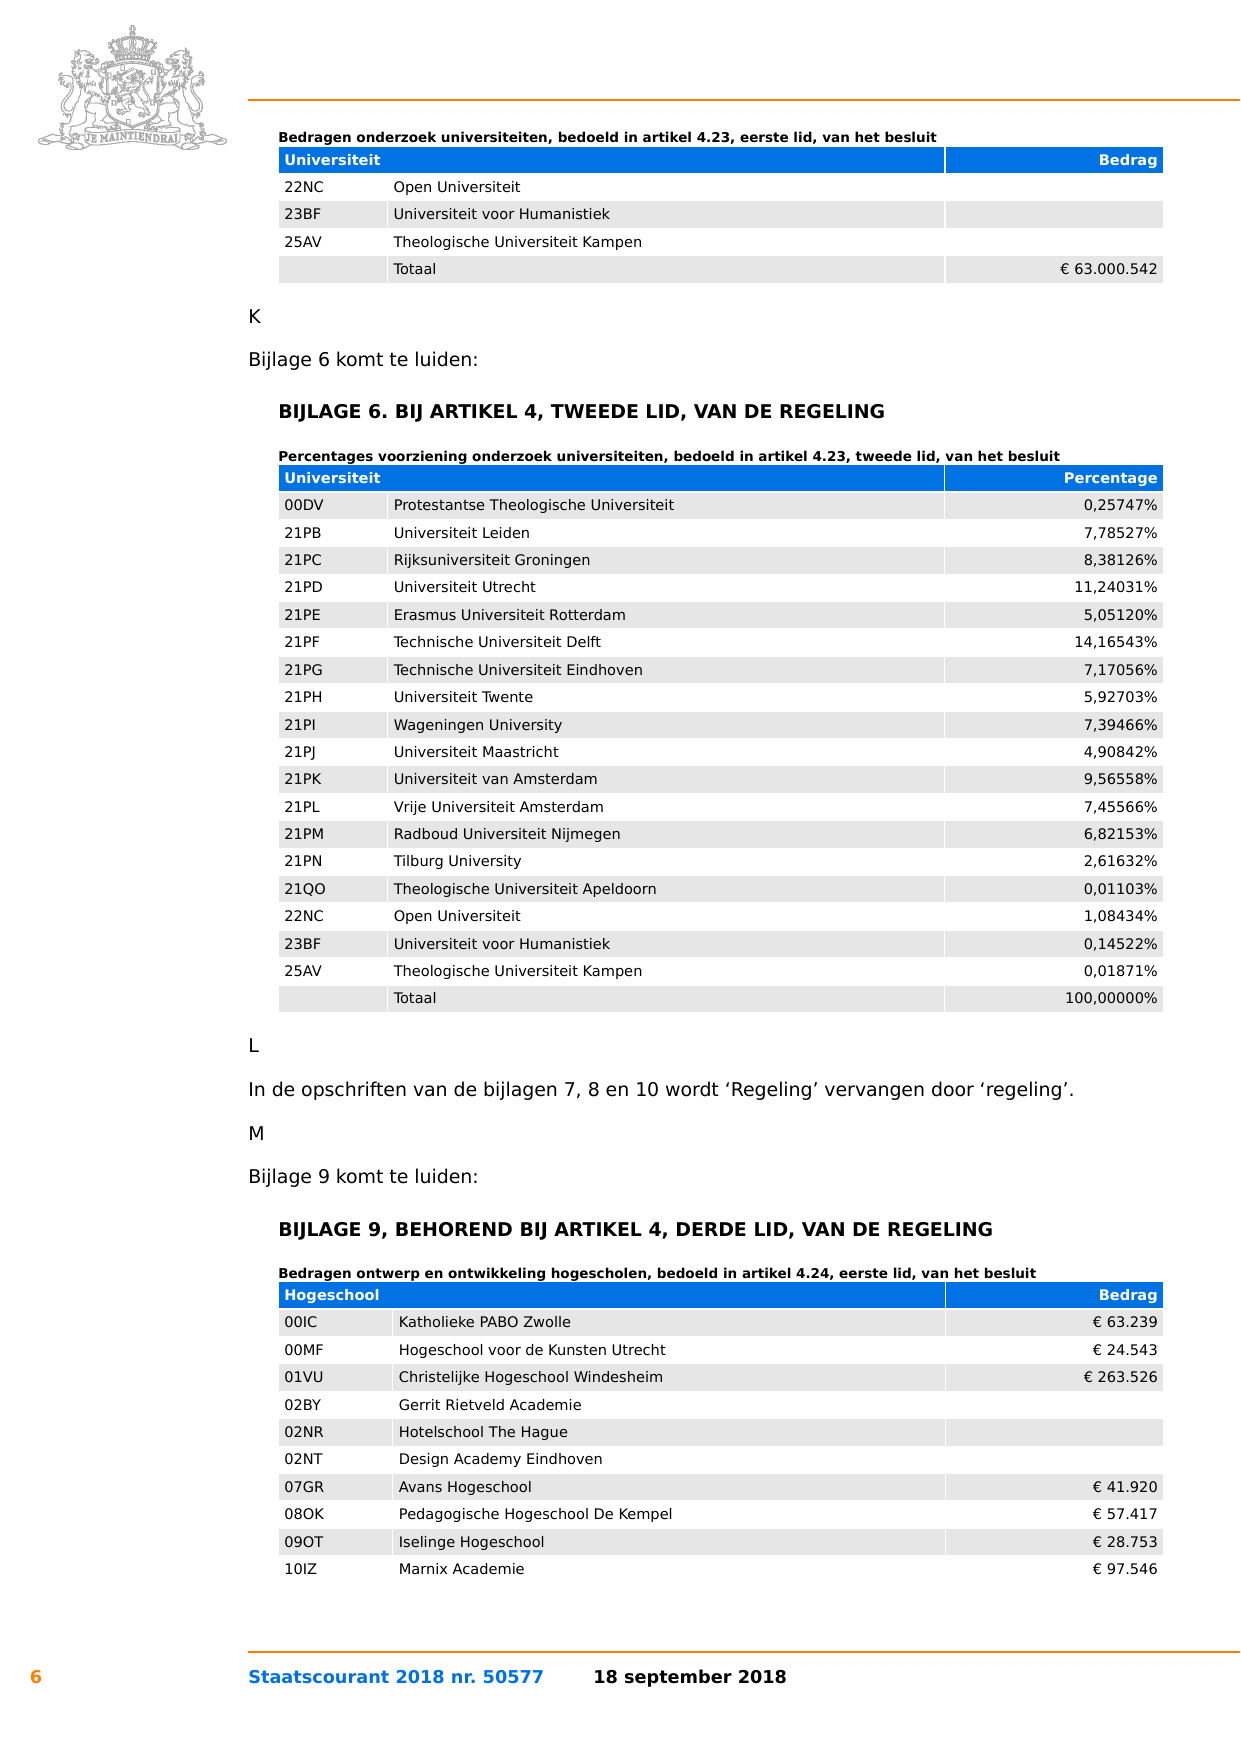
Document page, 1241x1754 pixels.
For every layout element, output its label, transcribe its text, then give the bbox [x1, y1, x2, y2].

table_cell Universiteit Twente [388, 684, 944, 711]
table_cell € 97.546 [946, 1556, 1163, 1582]
table_cell 14,16543% [945, 630, 1163, 656]
text K [248, 306, 1163, 327]
table_header Bedragen onderzoek universiteiten, bedoeld in artikel 4.23, eerste lid, van het besluit [278, 130, 1163, 146]
table_cell Theologische Universiteit Kampen [388, 229, 944, 255]
table_cell Radboud Universiteit Nijmegen [388, 821, 944, 848]
table_cell Pedagogische Hogeschool De Kempel [393, 1501, 945, 1528]
table_cell Vrije Universiteit Amsterdam [388, 794, 944, 820]
table_cell Universiteit Maastricht [388, 739, 944, 765]
table_cell [946, 1419, 1163, 1446]
table_cell Totaal [388, 256, 944, 283]
table_cell [279, 986, 387, 1012]
table_cell Bedrag [946, 147, 1163, 173]
table_cell 00IC [279, 1310, 392, 1336]
table_cell 0,14522% [945, 931, 1163, 957]
table_cell € 63.000.542 [946, 256, 1163, 283]
table_cell 21PL [279, 794, 387, 820]
table_cell Wageningen University [388, 712, 944, 738]
table_cell Tilburg University [388, 849, 944, 875]
table_cell Iselinge Hogeschool [393, 1529, 945, 1555]
table_cell 07GR [279, 1474, 392, 1500]
table_cell 21PI [279, 712, 387, 738]
text Bijlage 6 komt te luiden: [248, 349, 1163, 371]
table_cell 02BY [279, 1392, 392, 1418]
table_cell 0,01871% [945, 958, 1163, 984]
table_cell 21PG [279, 657, 387, 683]
table_cell 2,61632% [945, 849, 1163, 875]
table_cell Katholieke PABO Zwolle [393, 1310, 945, 1336]
table_cell Protestantse Theologische Universiteit [388, 493, 944, 519]
table_cell 21PE [279, 602, 387, 628]
table_cell 7,17056% [945, 657, 1163, 683]
table_cell Percentage [945, 465, 1163, 491]
table_cell 7,45566% [945, 794, 1163, 820]
table_cell 22NC [279, 174, 387, 200]
table_cell Theologische Universiteit Apeldoorn [388, 876, 944, 902]
table_cell 7,78527% [945, 520, 1163, 546]
text M [248, 1123, 1163, 1144]
table_cell Universiteit Leiden [388, 520, 944, 546]
table_cell Bedrag [946, 1282, 1163, 1308]
table_cell 00DV [279, 493, 387, 519]
table_cell 10IZ [279, 1556, 392, 1582]
table_cell € 263.526 [946, 1364, 1163, 1391]
table_cell € 24.543 [946, 1337, 1163, 1363]
table_cell [946, 201, 1163, 228]
table_cell Theologische Universiteit Kampen [388, 958, 944, 984]
table_cell Open Universiteit [388, 174, 944, 200]
table_cell 09OT [279, 1529, 392, 1555]
table_cell Rijksuniversiteit Groningen [388, 547, 944, 574]
table_header Percentages voorziening onderzoek universiteiten, bedoeld in artikel 4.23, tweede lid, van het besluit [278, 448, 1163, 464]
text Bijlage 9 komt te luiden: [248, 1166, 1163, 1188]
table_cell 11,24031% [945, 575, 1163, 601]
table_cell 23BF [279, 931, 387, 957]
table_cell 5,92703% [945, 684, 1163, 711]
table_cell 21PD [279, 575, 387, 601]
table_cell Open Universiteit [388, 904, 944, 930]
table_cell 100,00000% [945, 986, 1163, 1012]
table_cell [946, 1447, 1163, 1473]
table_cell 1,08434% [945, 904, 1163, 930]
table_cell 00MF [279, 1337, 392, 1363]
table_cell 9,56558% [945, 766, 1163, 793]
table_cell Avans Hogeschool [393, 1474, 945, 1500]
table_cell 02NT [279, 1447, 392, 1473]
picture [38, 25, 227, 150]
table_cell 21PB [279, 520, 387, 546]
table_cell 22NC [279, 904, 387, 930]
table_cell 21PN [279, 849, 387, 875]
table_cell 21PK [279, 766, 387, 793]
table_cell Universiteit voor Humanistiek [388, 201, 944, 228]
table_header Bedragen ontwerp en ontwikkeling hogescholen, bedoeld in artikel 4.24, eerste lid, van het besluit [278, 1265, 1163, 1281]
table_cell 21PF [279, 630, 387, 656]
table_cell Technische Universiteit Eindhoven [388, 657, 944, 683]
table_cell € 41.920 [946, 1474, 1163, 1500]
table_cell 21PC [279, 547, 387, 574]
table_cell 21PJ [279, 739, 387, 765]
subtitle BIJLAGE 9, BEHOREND BIJ ARTIKEL 4, DERDE LID, VAN DE REGELING [278, 1218, 1163, 1240]
table_cell [279, 256, 387, 283]
table_cell 0,01103% [945, 876, 1163, 902]
table_cell Gerrit Rietveld Academie [393, 1392, 945, 1418]
table_cell 08OK [279, 1501, 392, 1528]
table_cell Universiteit [279, 465, 944, 491]
table_cell Design Academy Eindhoven [393, 1447, 945, 1473]
table_cell 21QO [279, 876, 387, 902]
table_cell € 63.239 [946, 1310, 1163, 1336]
text L [248, 1035, 1163, 1057]
table_cell Marnix Academie [393, 1556, 945, 1582]
table_cell 02NR [279, 1419, 392, 1446]
subtitle BIJLAGE 6. BIJ ARTIKEL 4, TWEEDE LID, VAN DE REGELING [278, 401, 1163, 423]
table_cell 25AV [279, 229, 387, 255]
table_cell Totaal [388, 986, 944, 1012]
table_cell Universiteit van Amsterdam [388, 766, 944, 793]
table_cell Universiteit Utrecht [388, 575, 944, 601]
table_cell 23BF [279, 201, 387, 228]
table_cell 6,82153% [945, 821, 1163, 848]
table_cell [946, 229, 1163, 255]
table_cell [946, 1392, 1163, 1418]
table_cell Erasmus Universiteit Rotterdam [388, 602, 944, 628]
table_cell 01VU [279, 1364, 392, 1391]
table_cell Hogeschool [279, 1282, 945, 1308]
table_cell 21PH [279, 684, 387, 711]
table_cell 25AV [279, 958, 387, 984]
table_cell 21PM [279, 821, 387, 848]
table_cell Universiteit voor Humanistiek [388, 931, 944, 957]
table_cell Universiteit [279, 147, 944, 173]
text In de opschriften van de bijlagen 7, 8 en 10 wordt ‘Regeling’ vervangen door ‘regeling’. [248, 1079, 1163, 1101]
table_cell € 28.753 [946, 1529, 1163, 1555]
table_cell 0,25747% [945, 493, 1163, 519]
table_cell 5,05120% [945, 602, 1163, 628]
table_cell Technische Universiteit Delft [388, 630, 944, 656]
table_cell 4,90842% [945, 739, 1163, 765]
table_cell 7,39466% [945, 712, 1163, 738]
table_cell € 57.417 [946, 1501, 1163, 1528]
table_cell Christelijke Hogeschool Windesheim [393, 1364, 945, 1391]
table_cell Hotelschool The Hague [393, 1419, 945, 1446]
table_cell 8,38126% [945, 547, 1163, 574]
table_cell Hogeschool voor de Kunsten Utrecht [393, 1337, 945, 1363]
table_cell [946, 174, 1163, 200]
